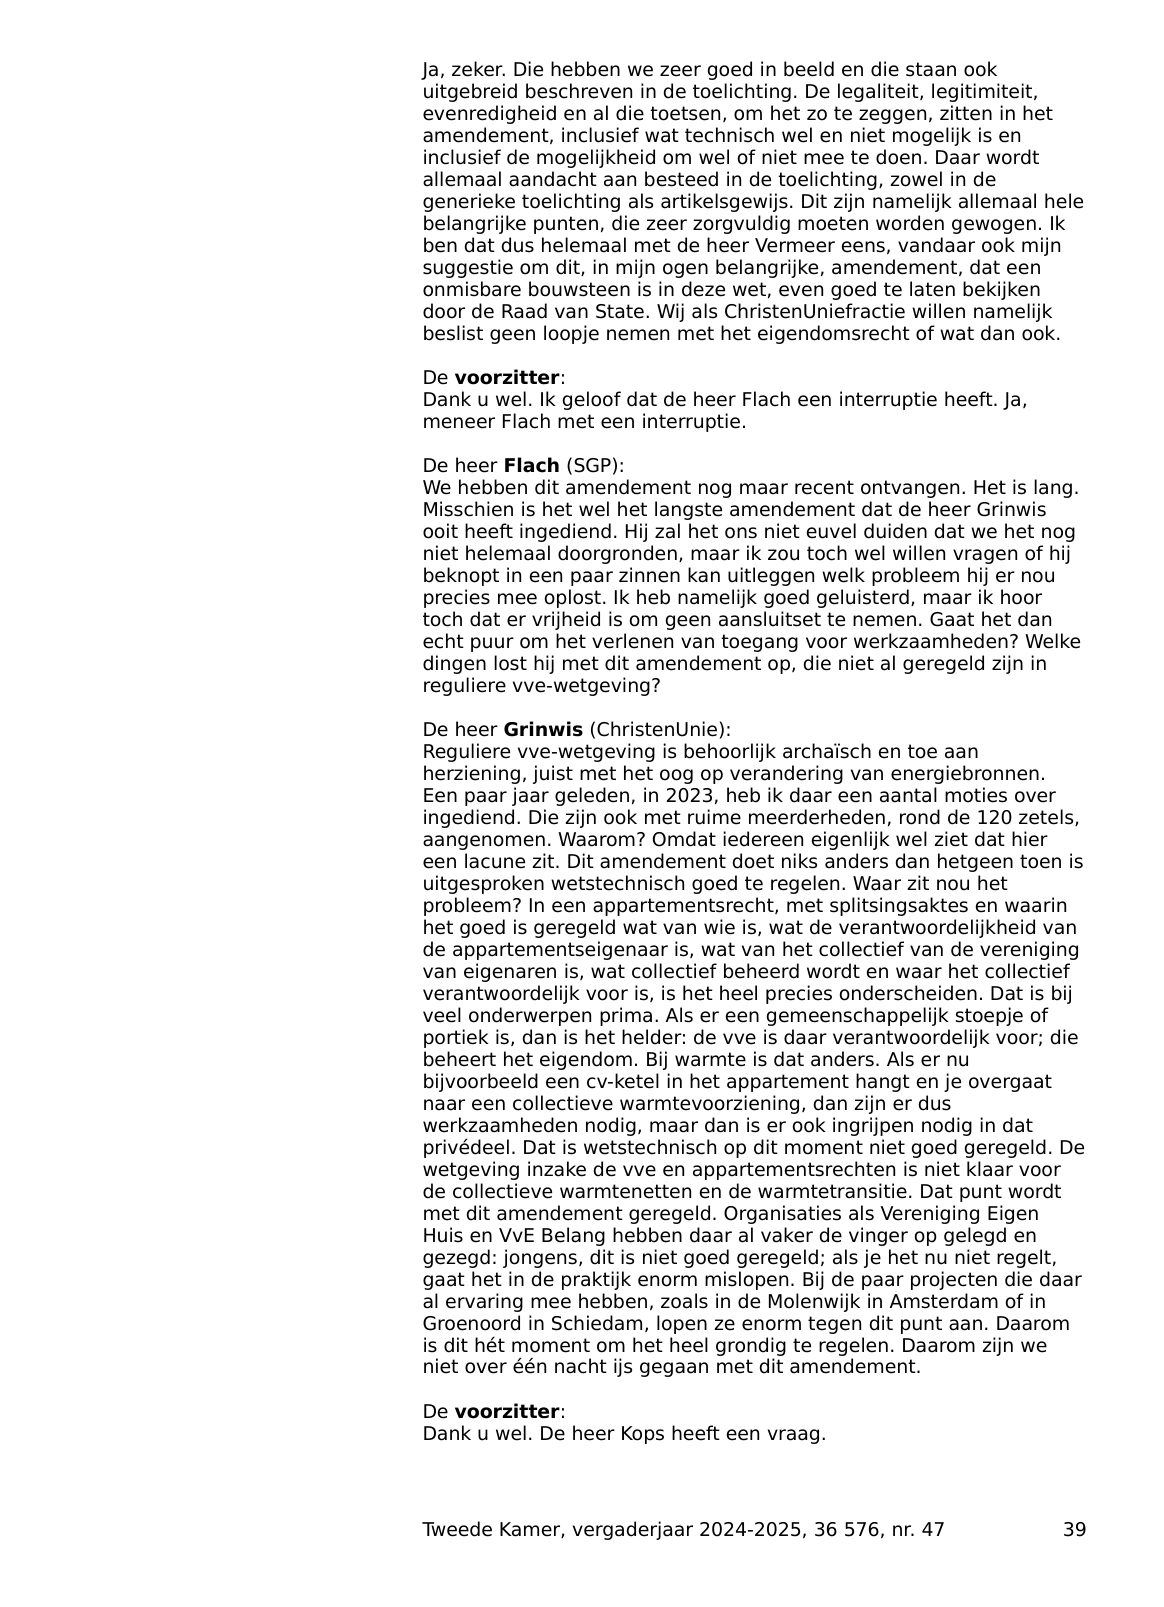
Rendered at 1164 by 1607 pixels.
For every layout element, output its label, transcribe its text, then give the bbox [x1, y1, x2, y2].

text Reguliere vve-wetgeving is behoorlijk archaïsch en toe aan herziening, juist met het oog op verandering van energiebronnen. Een paar jaar geleden, in 2023, heb ik daar een aantal moties over ingediend. Die zijn ook met ruime meerderheden, rond de 120 zetels, aangenomen. Waarom? Omdat iedereen eigenlijk wel ziet dat hier een lacune zit. Dit amendement doet niks anders dan hetgeen toen is uitgesproken wetstechnisch goed te regelen. Waar zit nou het probleem? In een appartementsrecht, met splitsingsaktes en waarin het goed is geregeld wat van wie is, wat de verantwoordelijkheid van de appartementseigenaar is, wat van het collectief van de vereniging van eigenaren is, wat collectief beheerd wordt en waar het collectief verantwoordelijk voor is, is het heel precies onderscheiden. Dat is bij veel onderwerpen prima. Als er een gemeenschappelijk stoepje of portiek is, dan is het helder: de vve is daar verantwoordelijk voor; die beheert het eigendom. Bij warmte is dat anders. Als er nu bijvoorbeeld een cv-ketel in het appartement hangt en je overgaat naar een collectieve warmtevoorziening, dan zijn er dus werkzaamheden nodig, maar dan is er ook ingrijpen nodig in dat privédeel. Dat is wetstechnisch op dit moment niet goed geregeld. De wetgeving inzake de vve en appartementsrechten is niet klaar voor de collectieve warmtenetten en de warmtetransitie. Dat punt wordt met dit amendement geregeld. Organisaties als Vereniging Eigen Huis en VvE Belang hebben daar al vaker de vinger op gelegd en gezegd: jongens, dit is niet goed geregeld; als je het nu niet regelt, gaat het in de praktijk enorm mislopen. Bij de paar projecten die daar al ervaring mee hebben, zoals in de Molenwijk in Amsterdam of in Groenoord in Schiedam, lopen ze enorm tegen dit punt aan. Daarom is dit hét moment om het heel grondig te regelen. Daarom zijn we niet over één nacht ijs gegaan met dit amendement. [422, 741, 1087, 1378]
text Ja, zeker. Die hebben we zeer goed in beeld en die staan ook uitgebreid beschreven in de toelichting. De legaliteit, legitimiteit, evenredigheid en al die toetsen, om het zo te zeggen, zitten in het amendement, inclusief wat technisch wel en niet mogelijk is en inclusief de mogelijkheid om wel of niet mee te doen. Daar wordt allemaal aandacht aan besteed in de toelichting, zowel in de generieke toelichting als artikelsgewijs. Dit zijn namelijk allemaal hele belangrijke punten, die zeer zorgvuldig moeten worden gewogen. Ik ben dat dus helemaal met de heer Vermeer eens, vandaar ook mijn suggestie om dit, in mijn ogen belangrijke, amendement, dat een onmisbare bouwsteen is in deze wet, even goed te laten bekijken door de Raad van State. Wij als ChristenUniefractie willen namelijk beslist geen loopje nemen met het eigendomsrecht of wat dan ook. [422, 59, 1087, 345]
text Dank u wel. Ik geloof dat de heer Flach een interruptie heeft. Ja, meneer Flach met een interruptie. [422, 389, 1087, 433]
text We hebben dit amendement nog maar recent ontvangen. Het is lang. Misschien is het wel het langste amendement dat de heer Grinwis ooit heeft ingediend. Hij zal het ons niet euvel duiden dat we het nog niet helemaal doorgronden, maar ik zou toch wel willen vragen of hij beknopt in een paar zinnen kan uitleggen welk probleem hij er nou precies mee oplost. Ik heb namelijk goed geluisterd, maar ik hoor toch dat er vrijheid is om geen aansluitset te nemen. Gaat het dan echt puur om het verlenen van toegang voor werkzaamheden? Welke dingen lost hij met dit amendement op, die niet al geregeld zijn in reguliere vve-wetgeving? [422, 477, 1087, 697]
text Dank u wel. De heer Kops heeft een vraag. [422, 1423, 1087, 1444]
text De heer Grinwis (ChristenUnie): [422, 719, 1087, 741]
text De voorzitter: [422, 367, 1087, 389]
text De voorzitter: [422, 1401, 1087, 1423]
text De heer Flach (SGP): [422, 455, 1087, 477]
